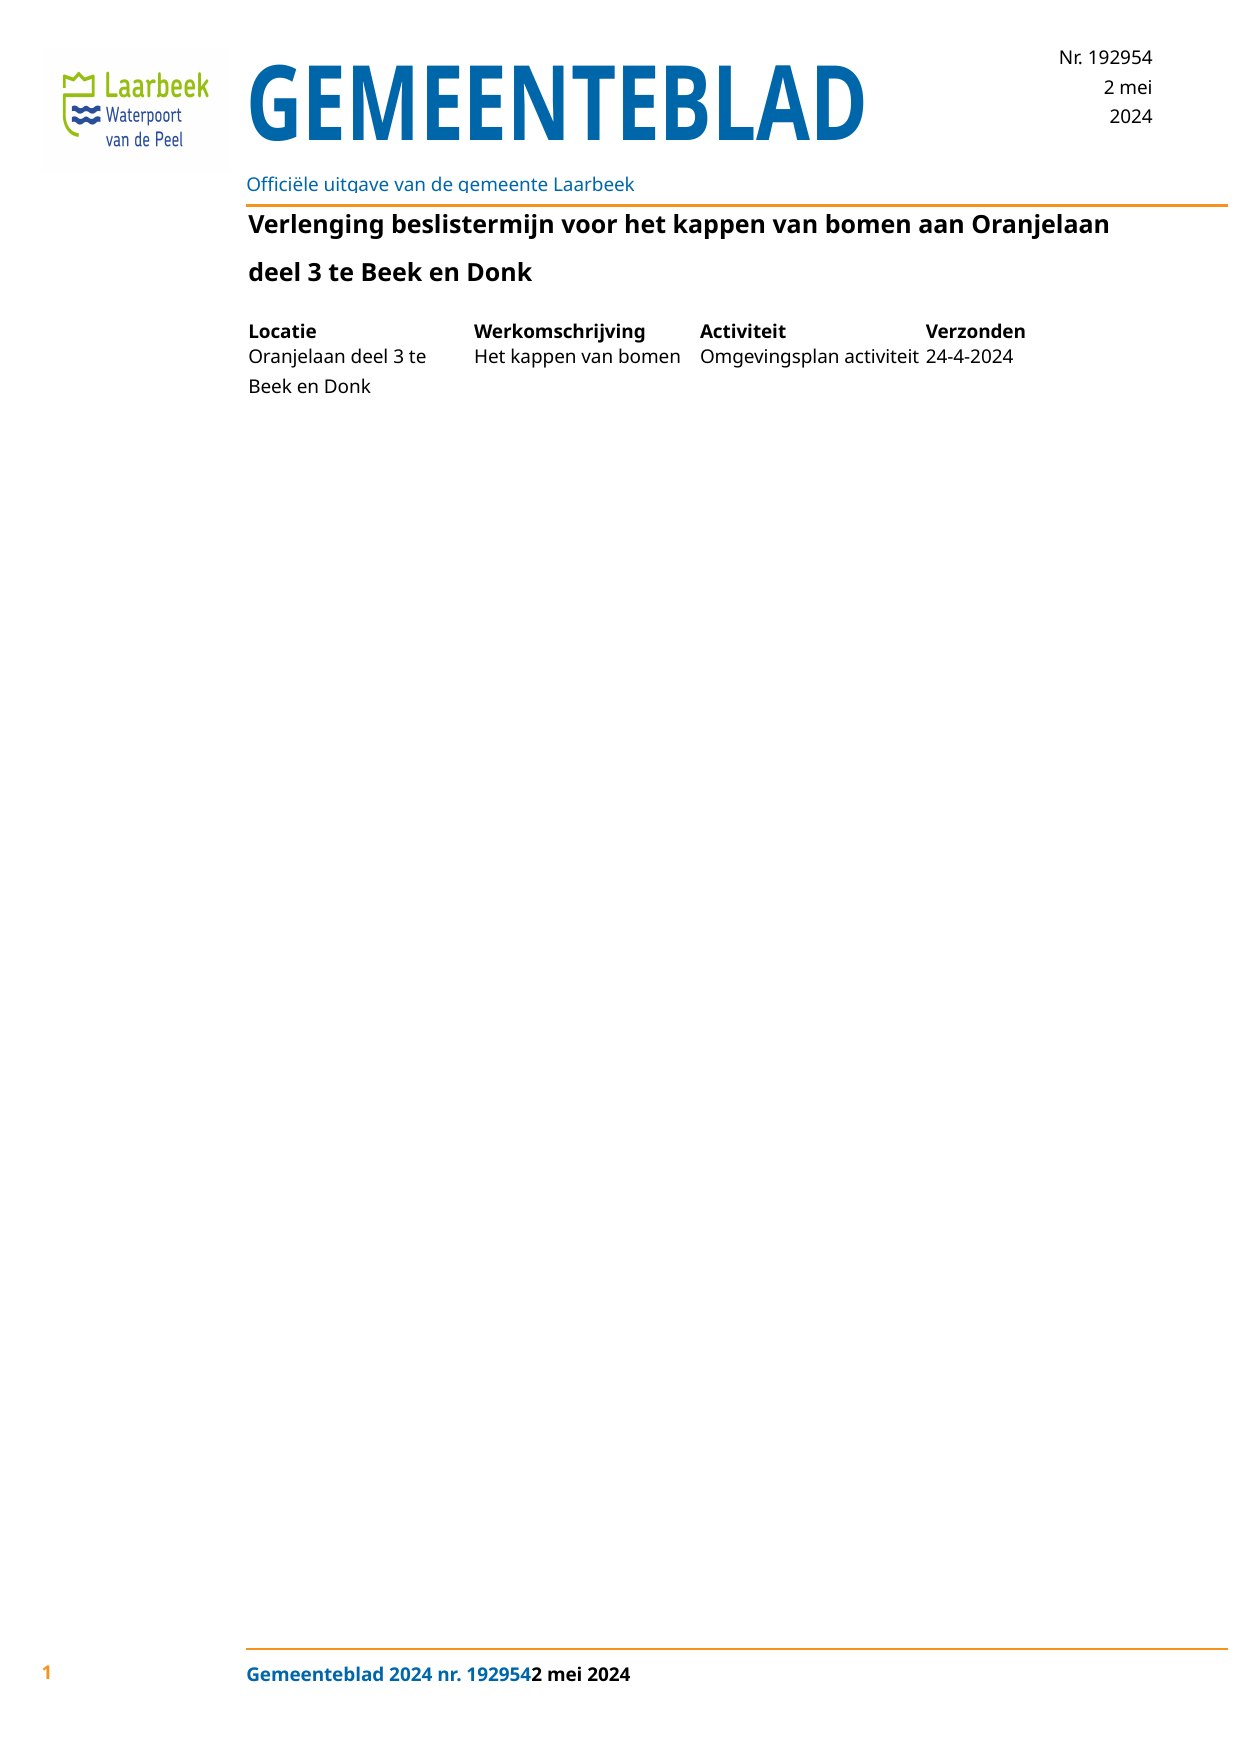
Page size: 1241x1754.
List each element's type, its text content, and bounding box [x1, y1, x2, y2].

table_header Activiteit [700, 318, 926, 344]
table_header Locatie [248, 318, 474, 344]
table_cell 24-4-2024 [926, 344, 1152, 399]
table_header Werkomschrijving [474, 318, 700, 344]
table_cell Oranjelaan deel 3 te Beek en Donk [248, 344, 474, 399]
picture [41, 47, 231, 172]
table_cell Het kappen van bomen [474, 344, 700, 399]
table_cell Omgevingsplan activiteit [700, 344, 926, 399]
table_header Verzonden [926, 318, 1152, 344]
text Verlenging beslistermijn voor het kappen van bomen aan Oranjelaan deel 3 te Beek en Donk [248, 207, 1152, 288]
